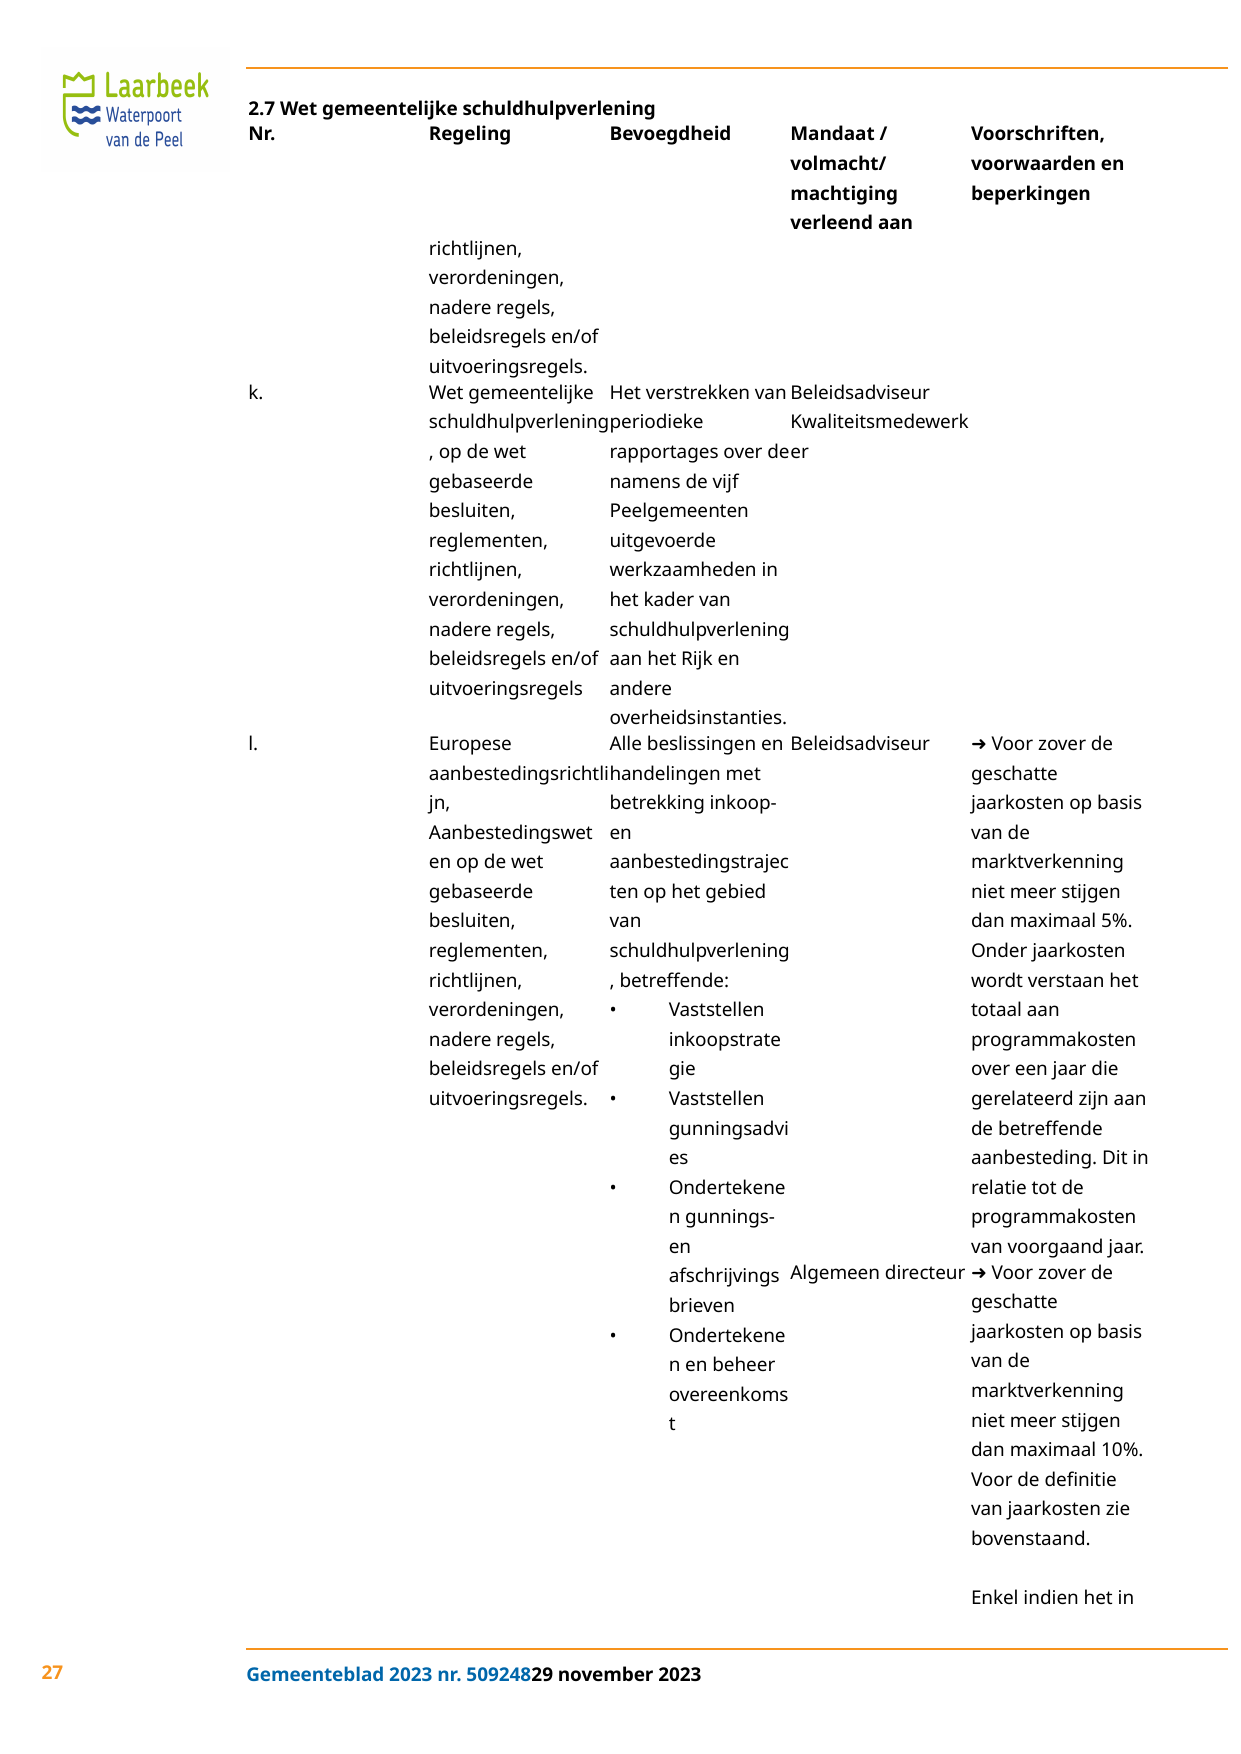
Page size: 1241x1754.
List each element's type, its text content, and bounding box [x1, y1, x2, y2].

table_cell [971, 235, 1152, 379]
table_cell ➜ Voor zover de geschatte jaarkosten op basis van de marktverkenning niet meer stijgen dan maximaal 5%. Onder jaarkosten wordt verstaan het totaal aan programmakosten over een jaar die gerelateerd zijn aan de betreffende aanbesteding. Dit in relatie tot de programmakosten van voorgaand jaar. [971, 730, 1152, 1259]
table_cell Het verstrekken van periodieke rapportages over de namens de vijf Peelgemeenten uitgevoerde werkzaamheden in het kader van schuldhulpverlening aan het Rijk en andere overheidsinstanties. [609, 379, 790, 730]
table_cell Bevoegdheid [609, 121, 790, 235]
table_cell Beleidsadviseur [790, 730, 971, 1259]
table_cell [790, 235, 971, 379]
table_cell Algemeen directeur [790, 1259, 971, 1610]
table_cell ➜ Voor zover de geschatte jaarkosten op basis van de marktverkenning niet meer stijgen dan maximaal 10%. Voor de definitie van jaarkosten zie bovenstaand. Enkel indien het in [971, 1259, 1152, 1610]
table_cell Wet gemeentelijke schuldhulpverlening, op de wet gebaseerde besluiten, reglementen, richtlijnen, verordeningen, nadere regels, beleidsregels en/of uitvoeringsregels [429, 379, 609, 730]
table_cell k. [248, 379, 429, 730]
table_cell Nr. [248, 121, 429, 235]
table_header 2.7 Wet gemeentelijke schuldhulpverlening [248, 95, 1152, 121]
table_cell [971, 379, 1152, 730]
table_cell richtlijnen, verordeningen, nadere regels, beleidsregels en/of uitvoeringsregels. [429, 235, 609, 379]
table_cell [609, 235, 790, 379]
table_cell Europese aanbestedingsrichtlijn, Aanbestedingswet en op de wet gebaseerde besluiten, reglementen, richtlijnen, verordeningen, nadere regels, beleidsregels en/of uitvoeringsregels. [429, 730, 609, 1610]
table_cell Beleidsadviseur Kwaliteitsmedewerker [790, 379, 971, 730]
table_cell Regeling [429, 121, 609, 235]
picture [41, 47, 231, 172]
table_cell Voorschriften, voorwaarden en beperkingen [971, 121, 1152, 235]
table_cell Alle beslissingen en handelingen met betrekking inkoop- en aanbestedingstrajecten op het gebied van schuldhulpverlening, betreffende: Vaststellen inkoopstrategie Vaststellen gunningsadvies Ondertekenen gunnings- en afschrijvingsbrieven Ondertekenen en beheer overeenkomst [609, 730, 790, 1610]
table_cell l. [248, 730, 429, 1610]
table_cell [248, 235, 429, 379]
table_cell Mandaat / volmacht/ machtiging verleend aan [790, 121, 971, 235]
